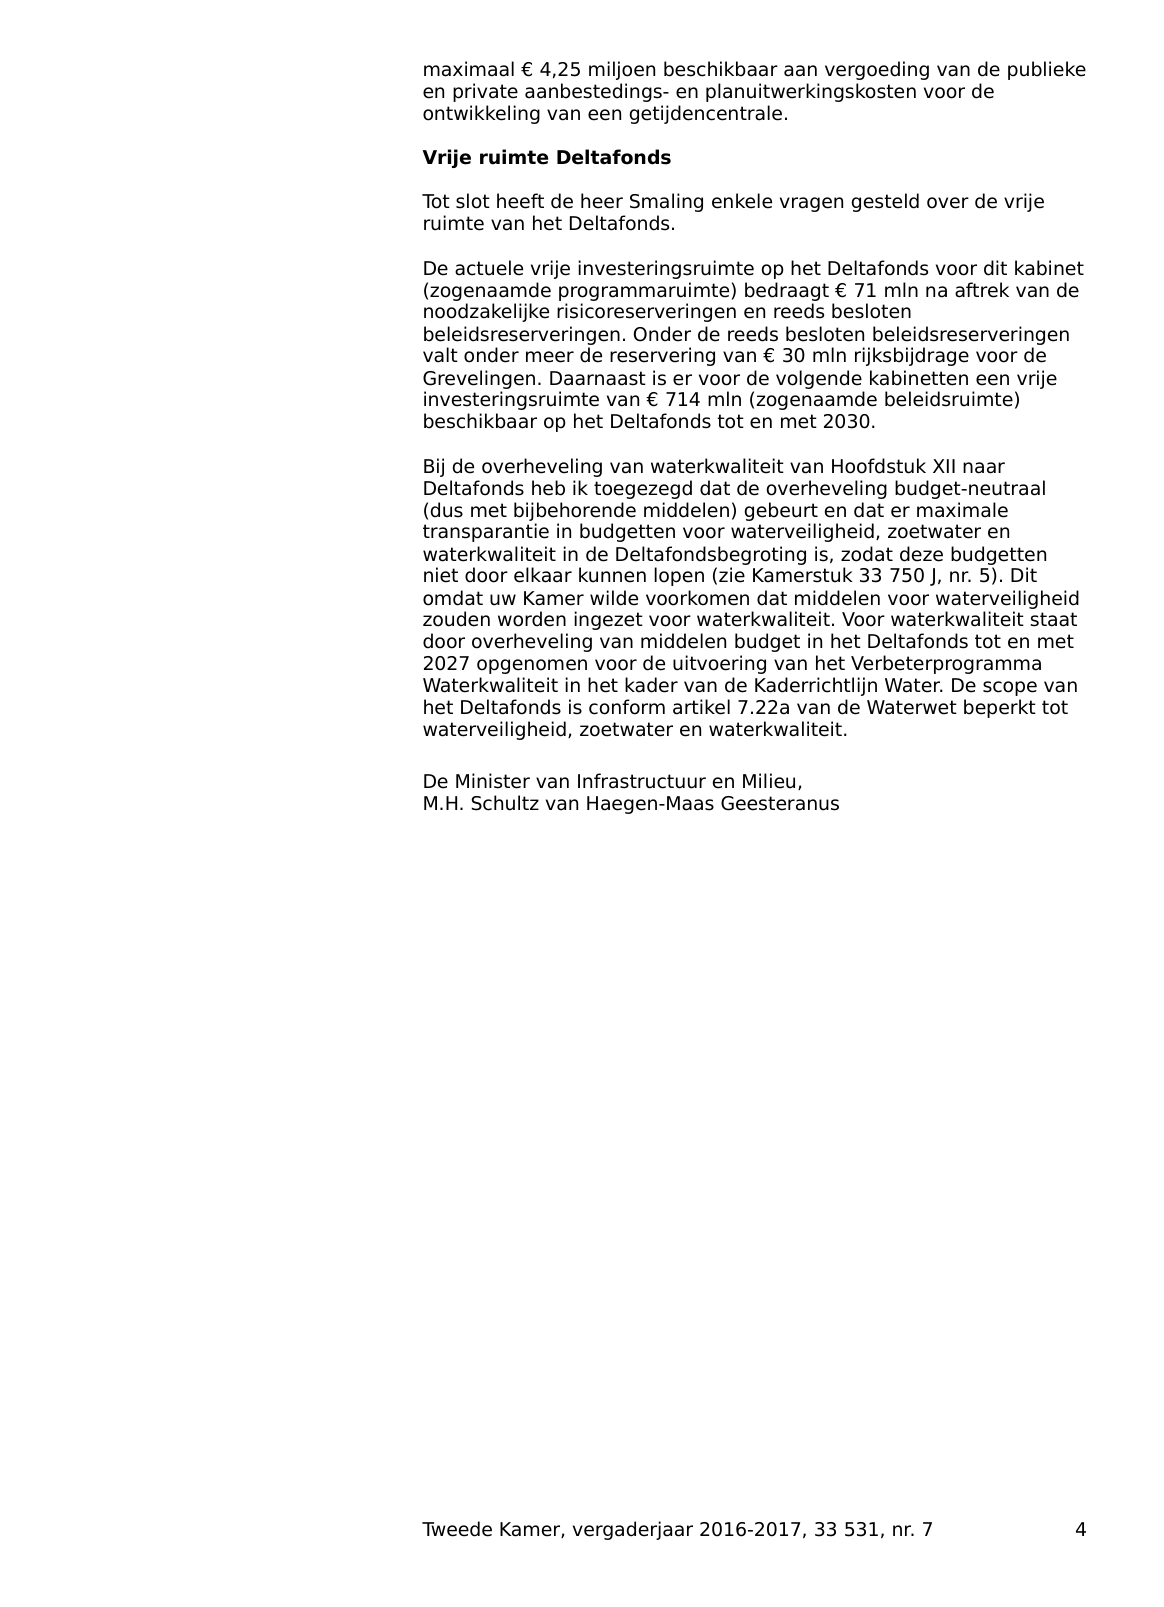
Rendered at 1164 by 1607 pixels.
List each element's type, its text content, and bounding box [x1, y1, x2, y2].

text Bij de overheveling van waterkwaliteit van Hoofdstuk XII naar Deltafonds heb ik toegezegd dat de overheveling budget-neutraal (dus met bijbehorende middelen) gebeurt en dat er maximale transparantie in budgetten voor waterveiligheid, zoetwater en waterkwaliteit in de Deltafondsbegroting is, zodat deze budgetten niet door elkaar kunnen lopen (zie Kamerstuk 33 750 J, nr. 5). Dit omdat uw Kamer wilde voorkomen dat middelen voor waterveiligheid zouden worden ingezet voor waterkwaliteit. Voor waterkwaliteit staat door overheveling van middelen budget in het Deltafonds tot en met 2027 opgenomen voor de uitvoering van het Verbeterprogramma Waterkwaliteit in het kader van de Kaderrichtlijn Water. De scope van het Deltafonds is conform artikel 7.22a van de Waterwet beperkt tot waterveiligheid, zoetwater en waterkwaliteit. [422, 456, 1087, 741]
text Tot slot heeft de heer Smaling enkele vragen gesteld over de vrije ruimte van het Deltafonds. [422, 191, 1087, 235]
text maximaal € 4,25 miljoen beschikbaar aan vergoeding van de publieke en private aanbestedings- en planuitwerkingskosten voor de ontwikkeling van een getijdencentrale. [422, 59, 1087, 125]
text De actuele vrije investeringsruimte op het Deltafonds voor dit kabinet (zogenaamde programmaruimte) bedraagt € 71 mln na aftrek van de noodzakelijke risicoreserveringen en reeds besloten beleidsreserveringen. Onder de reeds besloten beleidsreserveringen valt onder meer de reservering van € 30 mln rijksbijdrage voor de Grevelingen. Daarnaast is er voor de volgende kabinetten een vrije investeringsruimte van € 714 mln (zogenaamde beleidsruimte) beschikbaar op het Deltafonds tot en met 2030. [422, 257, 1087, 433]
text De Minister van Infrastructuur en Milieu, M.H. Schultz van Haegen-Maas Geesteranus [422, 771, 1087, 815]
subtitle Vrije ruimte Deltafonds [422, 147, 1087, 169]
